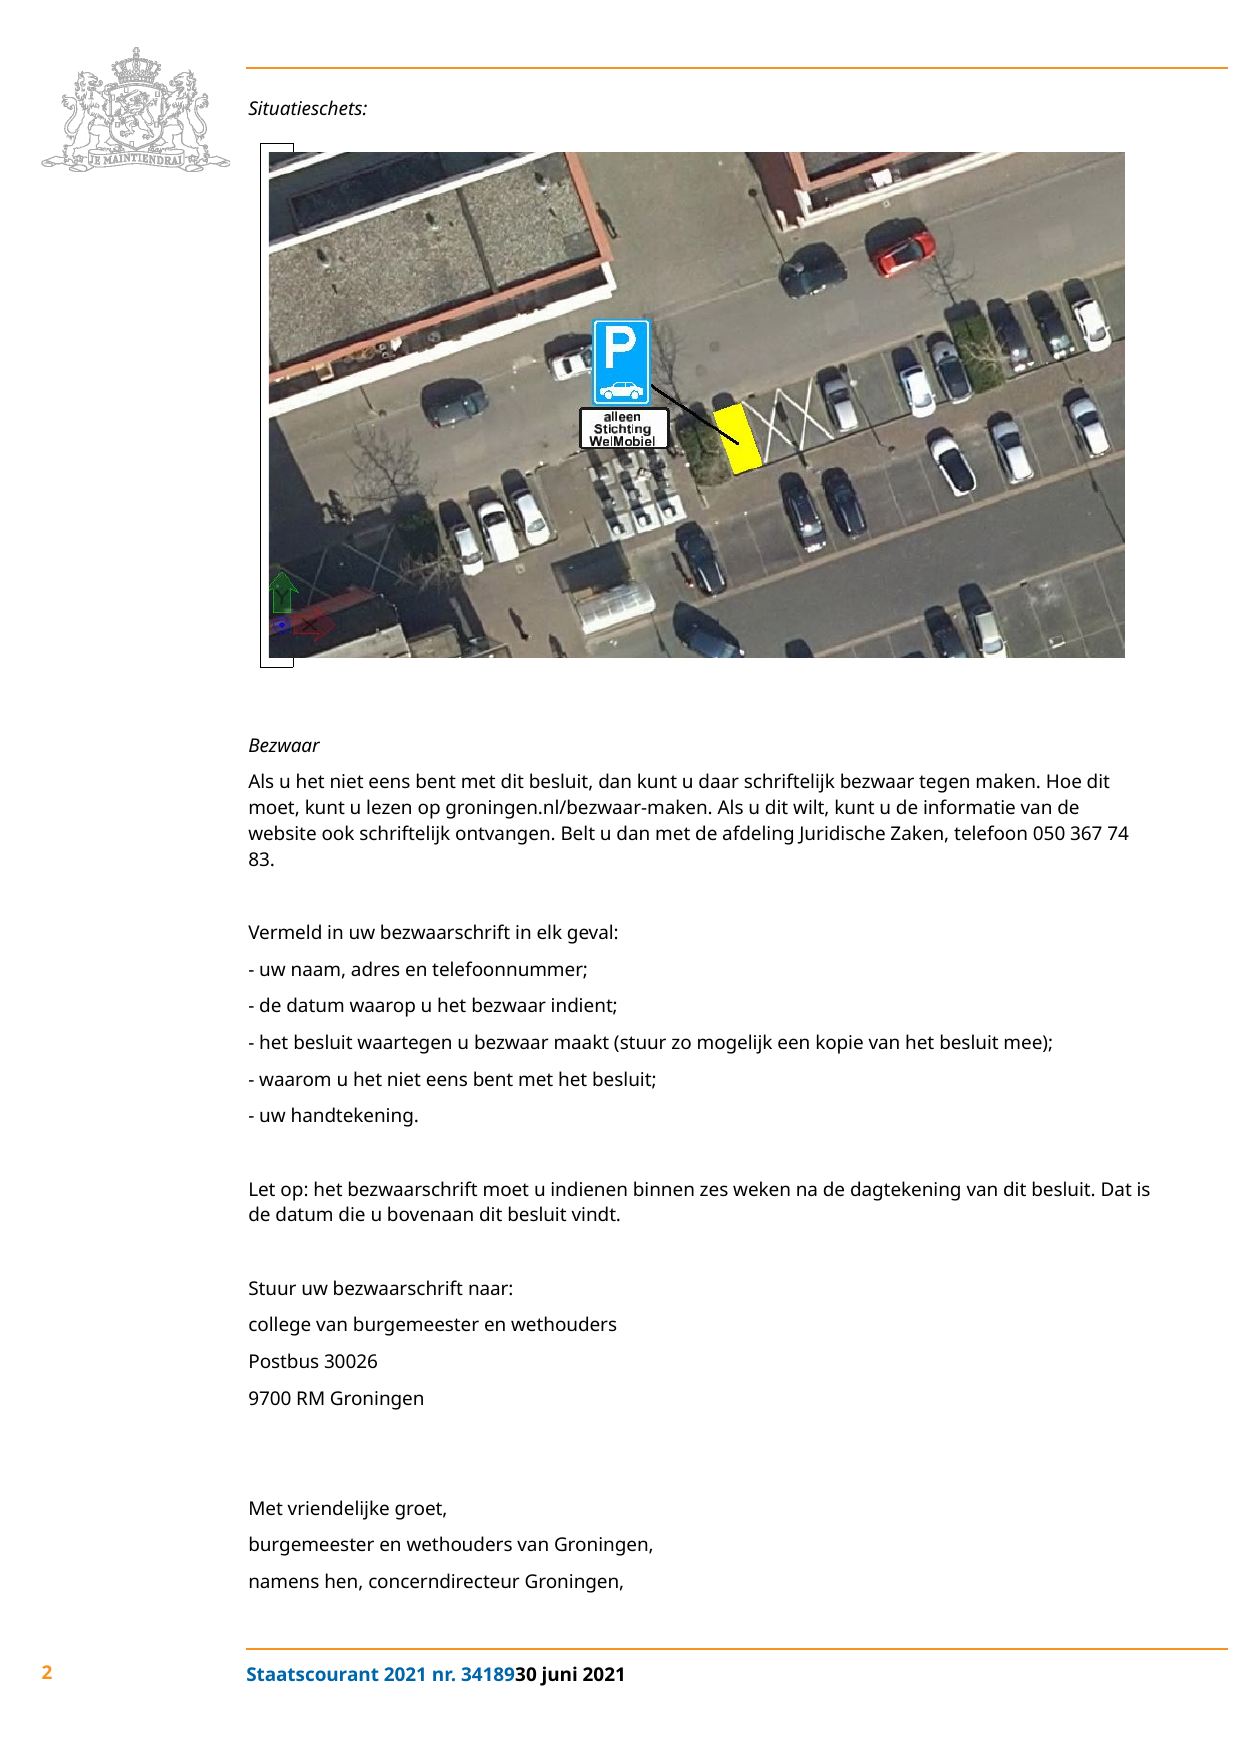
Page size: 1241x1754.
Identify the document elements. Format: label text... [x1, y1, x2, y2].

text - uw naam, adres en telefoonnummer; [248, 956, 1152, 981]
text Postbus 30026 [248, 1348, 1152, 1374]
text Stuur uw bezwaarschrift naar: [248, 1275, 1152, 1301]
text Met vriendelijke groet, [248, 1495, 1152, 1521]
text - het besluit waartegen u bezwaar maakt (stuur zo mogelijk een kopie van het besluit mee); [248, 1029, 1152, 1055]
text college van burgemeester en wethouders [248, 1311, 1152, 1337]
text 9700 RM Groningen [248, 1385, 1152, 1411]
text burgemeester en wethouders van Groningen, [248, 1531, 1152, 1557]
text Situatieschets: [248, 95, 1152, 121]
text Bezwaar [248, 732, 1152, 758]
text Let op: het bezwaarschrift moet u indienen binnen zes weken na de dagtekening van dit besluit. Dat is de datum die u bovenaan dit besluit vindt. [248, 1176, 1152, 1227]
text - waarom u het niet eens bent met het besluit; [248, 1066, 1152, 1091]
text Als u het niet eens bent met dit besluit, dan kunt u daar schriftelijk bezwaar tegen maken. Hoe dit moet, kunt u lezen op groningen.nl/bezwaar-maken. Als u dit wilt, kunt u de informatie van de website ook schriftelijk ontvangen. Belt u dan met de afdeling Juridische Zaken, telefoon 050 367 74 83. [248, 768, 1152, 871]
text - de datum waarop u het bezwaar indient; [248, 992, 1152, 1018]
picture [41, 47, 231, 172]
text - uw handtekening. [248, 1102, 1152, 1128]
picture [268, 152, 1125, 658]
text namens hen, concerndirecteur Groningen, [248, 1568, 1152, 1594]
text Vermeld in uw bezwaarschrift in elk geval: [248, 919, 1152, 945]
